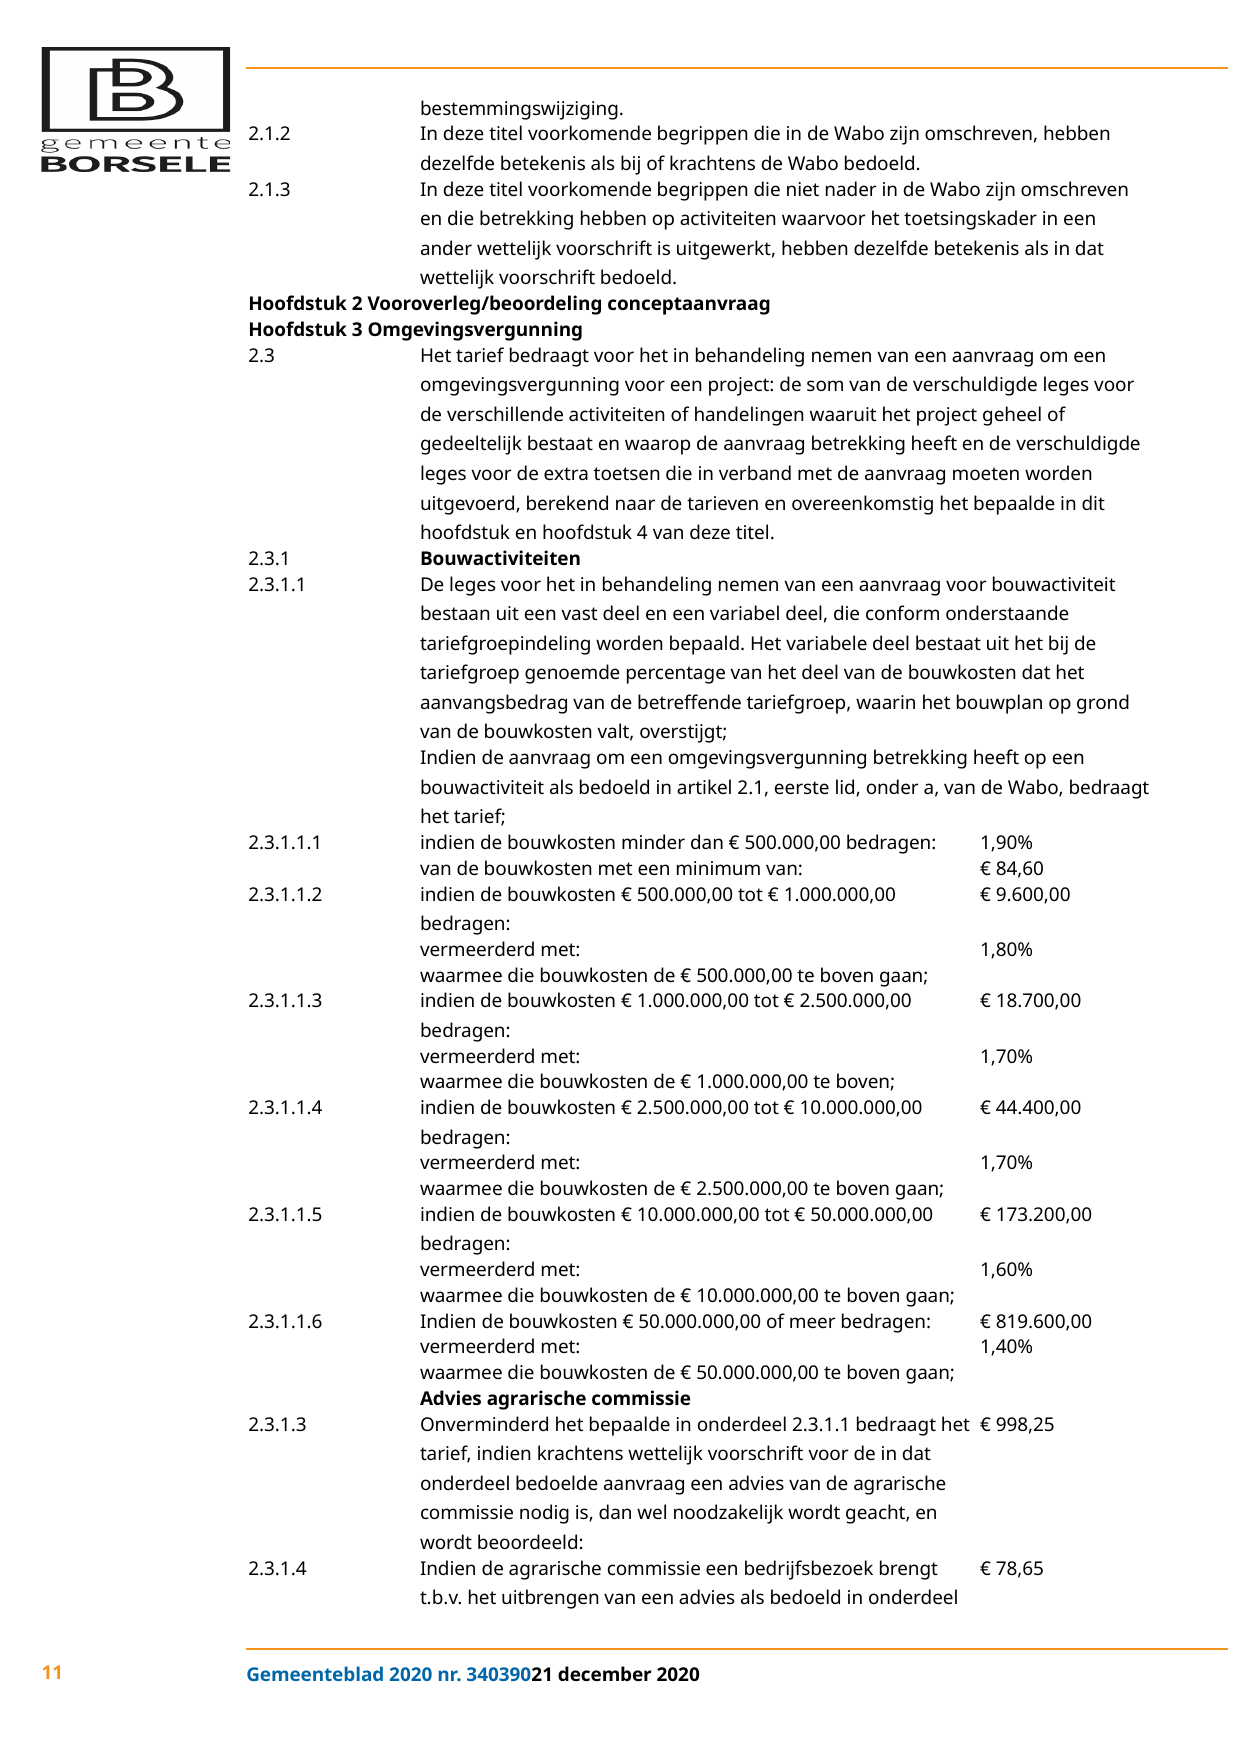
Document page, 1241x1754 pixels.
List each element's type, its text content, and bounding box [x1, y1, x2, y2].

table_cell 1,70% [980, 1150, 1152, 1175]
table_cell vermeerderd met: [420, 936, 980, 962]
table_cell 2.3.1.1.4 [248, 1094, 420, 1149]
table_cell van de bouwkosten met een minimum van: [420, 855, 980, 881]
table_cell indien de bouwkosten € 1.000.000,00 tot € 2.500.000,00 bedragen: [420, 988, 980, 1043]
table_cell indien de bouwkosten € 2.500.000,00 tot € 10.000.000,00 bedragen: [420, 1094, 980, 1149]
table_cell € 84,60 [980, 855, 1152, 881]
table_cell waarmee die bouwkosten de € 50.000.000,00 te boven gaan; [420, 1359, 980, 1385]
table_cell 1,60% [980, 1256, 1152, 1282]
table_cell [980, 1359, 1152, 1385]
table_cell [248, 936, 420, 962]
table_cell 2.3.1.1.2 [248, 881, 420, 936]
table_cell 2.3.1.3 [248, 1411, 420, 1555]
table_cell vermeerderd met: [420, 1150, 980, 1175]
table_cell vermeerderd met: [420, 1043, 980, 1068]
table_cell [248, 1150, 420, 1175]
table_cell [248, 1175, 420, 1201]
table_cell indien de bouwkosten minder dan € 500.000,00 bedragen: [420, 829, 980, 855]
table_cell bestemmingswijziging. [420, 95, 1152, 121]
table_cell waarmee die bouwkosten de € 2.500.000,00 te boven gaan; [420, 1175, 980, 1201]
table_cell Advies agrarische commissie [420, 1385, 1152, 1411]
table_cell [980, 316, 1152, 342]
table_cell Bouwactiviteiten [420, 545, 1152, 571]
table_cell 2.3.1.1.1 [248, 829, 420, 855]
table_cell Indien de bouwkosten € 50.000.000,00 of meer bedragen: [420, 1308, 980, 1333]
table_cell Hoofdstuk 3 Omgevingsvergunning [248, 316, 980, 342]
table_cell waarmee die bouwkosten de € 500.000,00 te boven gaan; [420, 962, 980, 987]
table_cell In deze titel voorkomende begrippen die in de Wabo zijn omschreven, hebben dezelfde betekenis als bij of krachtens de Wabo bedoeld. [420, 121, 1152, 176]
picture [41, 47, 231, 172]
table_cell € 173.200,00 [980, 1201, 1152, 1256]
table_cell [248, 1282, 420, 1308]
table_cell € 18.700,00 [980, 988, 1152, 1043]
table_cell 2.1.3 [248, 176, 420, 290]
table_cell waarmee die bouwkosten de € 1.000.000,00 te boven; [420, 1069, 980, 1094]
table_cell [248, 744, 420, 829]
table_cell [980, 290, 1152, 316]
table_cell [248, 1334, 420, 1359]
table_cell € 998,25 [980, 1411, 1152, 1555]
table_cell [248, 1385, 420, 1411]
table_cell € 44.400,00 [980, 1094, 1152, 1149]
table_cell 2.3 [248, 342, 420, 545]
table_cell [980, 962, 1152, 987]
table_cell [980, 1069, 1152, 1094]
table_cell 2.3.1.1.5 [248, 1201, 420, 1256]
table_cell indien de bouwkosten € 10.000.000,00 tot € 50.000.000,00 bedragen: [420, 1201, 980, 1256]
table_cell Indien de agrarische commissie een bedrijfsbezoek brengt t.b.v. het uitbrengen van een advies als bedoeld in onderdeel [420, 1555, 980, 1610]
table_cell waarmee die bouwkosten de € 10.000.000,00 te boven gaan; [420, 1282, 980, 1308]
table_cell vermeerderd met: [420, 1334, 980, 1359]
table_cell Hoofdstuk 2 Vooroverleg/beoordeling conceptaanvraag [248, 290, 980, 316]
table_cell [248, 95, 420, 121]
table_cell 2.3.1.1 [248, 571, 420, 744]
table_cell 2.3.1.1.6 [248, 1308, 420, 1333]
table_cell [248, 1069, 420, 1094]
table_cell indien de bouwkosten € 500.000,00 tot € 1.000.000,00 bedragen: [420, 881, 980, 936]
table_cell [248, 1359, 420, 1385]
table_cell [248, 855, 420, 881]
table_cell Het tarief bedraagt voor het in behandeling nemen van een aanvraag om een omgevingsvergunning voor een project: de som van de verschuldigde leges voor de verschillende activiteiten of handelingen waaruit het project geheel of gedeeltelijk bestaat en waarop de aanvraag betrekking heeft en de verschuldigde leges voor de extra toetsen die in verband met de aanvraag moeten worden uitgevoerd, berekend naar de tarieven en overeenkomstig het bepaalde in dit hoofdstuk en hoofdstuk 4 van deze titel. [420, 342, 1152, 545]
table_cell Indien de aanvraag om een omgevingsvergunning betrekking heeft op een bouwactiviteit als bedoeld in artikel 2.1, eerste lid, onder a, van de Wabo, bedraagt het tarief; [420, 744, 1152, 829]
table_cell 1,80% [980, 936, 1152, 962]
table_cell 2.1.2 [248, 121, 420, 176]
table_cell € 819.600,00 [980, 1308, 1152, 1333]
table_cell € 9.600,00 [980, 881, 1152, 936]
table_cell [248, 962, 420, 987]
table_cell [980, 1282, 1152, 1308]
table_cell 1,70% [980, 1043, 1152, 1068]
table_cell 1,90% [980, 829, 1152, 855]
table_cell Onverminderd het bepaalde in onderdeel 2.3.1.1 bedraagt het tarief, indien krachtens wettelijk voorschrift voor de in dat onderdeel bedoelde aanvraag een advies van de agrarische commissie nodig is, dan wel noodzakelijk wordt geacht, en wordt beoordeeld: [420, 1411, 980, 1555]
table_cell [980, 1175, 1152, 1201]
table_cell [248, 1256, 420, 1282]
table_cell De leges voor het in behandeling nemen van een aanvraag voor bouwactiviteit bestaan uit een vast deel en een variabel deel, die conform onderstaande tariefgroepindeling worden bepaald. Het variabele deel bestaat uit het bij de tariefgroep genoemde percentage van het deel van de bouwkosten dat het aanvangsbedrag van de betreffende tariefgroep, waarin het bouwplan op grond van de bouwkosten valt, overstijgt; [420, 571, 1152, 744]
table_cell vermeerderd met: [420, 1256, 980, 1282]
table_cell 2.3.1.1.3 [248, 988, 420, 1043]
table_cell 1,40% [980, 1334, 1152, 1359]
table_cell 2.3.1 [248, 545, 420, 571]
table_cell 2.3.1.4 [248, 1555, 420, 1610]
table_cell [248, 1043, 420, 1068]
table_cell € 78,65 [980, 1555, 1152, 1610]
table_cell In deze titel voorkomende begrippen die niet nader in de Wabo zijn omschreven en die betrekking hebben op activiteiten waarvoor het toetsingskader in een ander wettelijk voorschrift is uitgewerkt, hebben dezelfde betekenis als in dat wettelijk voorschrift bedoeld. [420, 176, 1152, 290]
